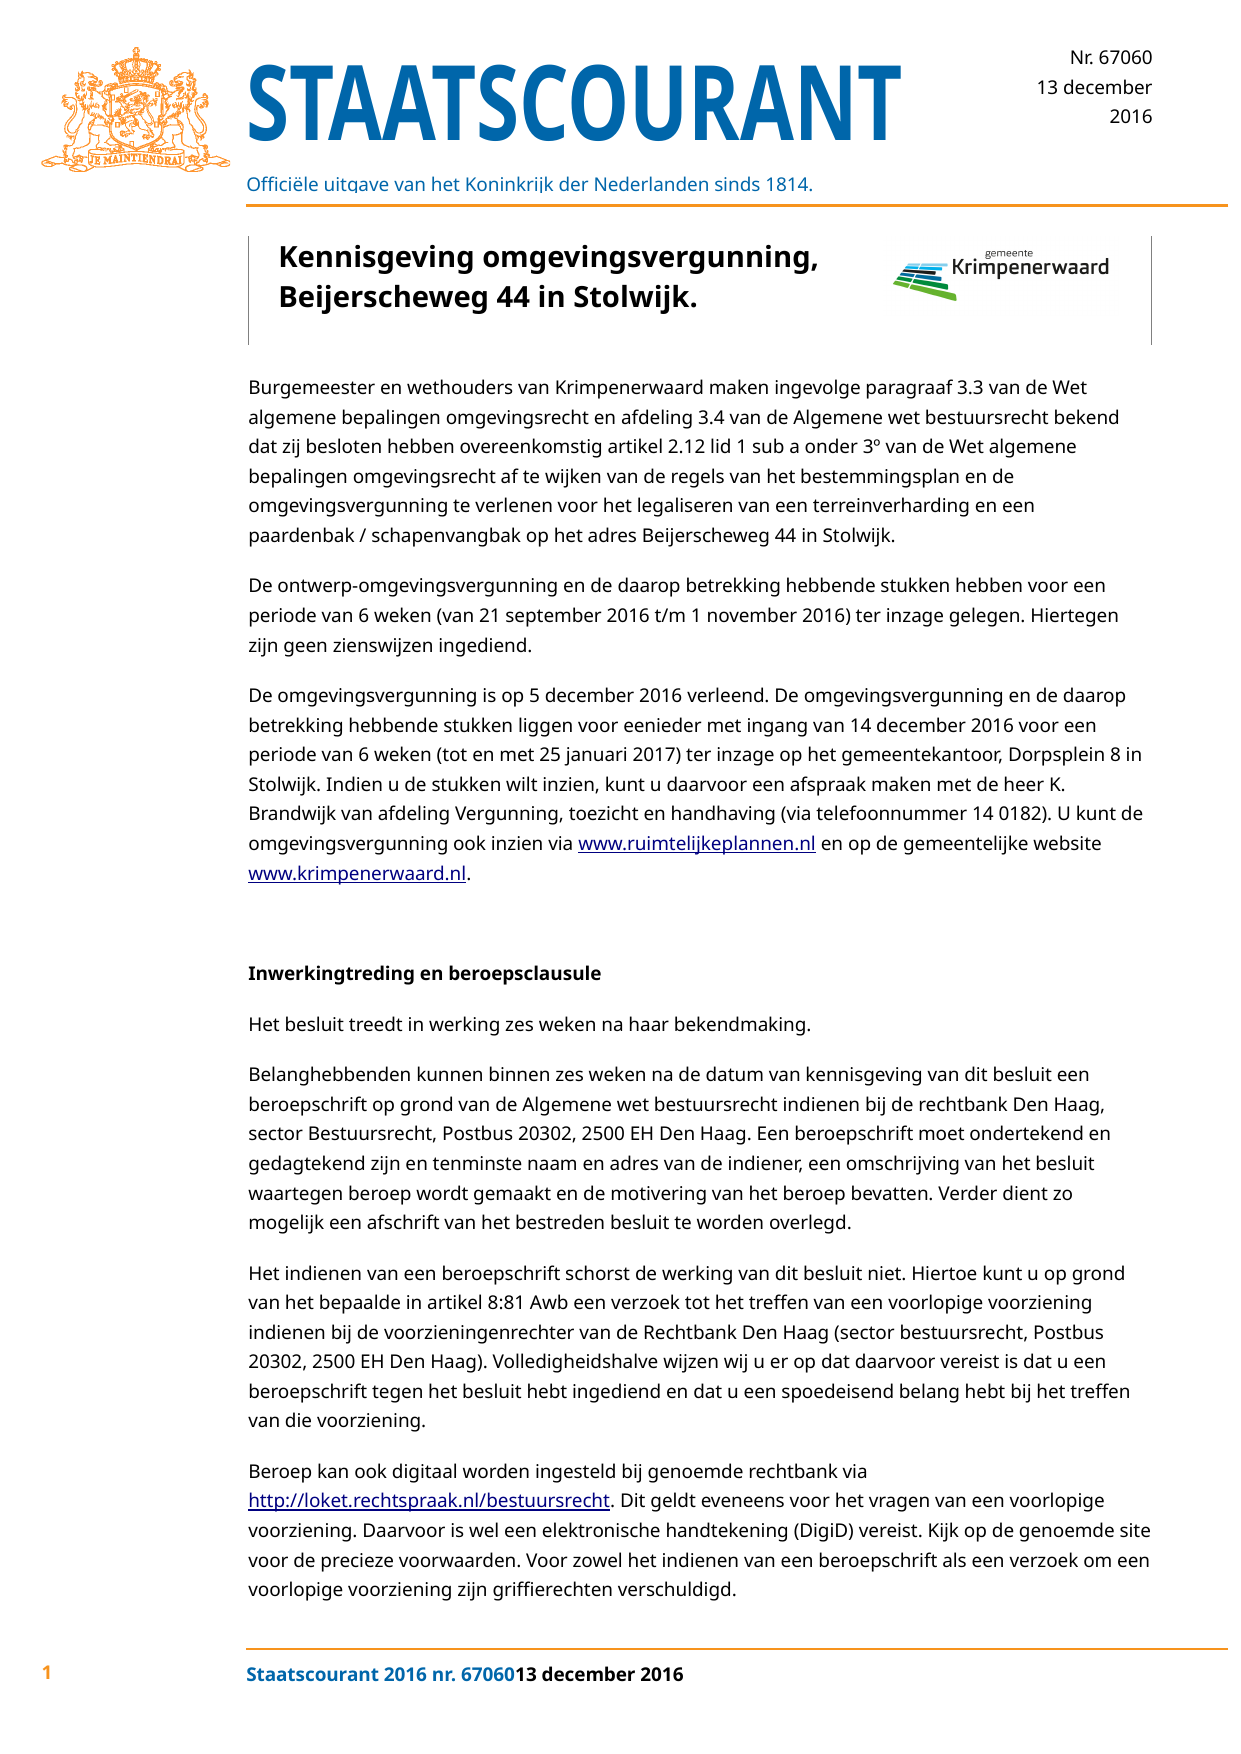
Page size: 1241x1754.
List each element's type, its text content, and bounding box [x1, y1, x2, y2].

text Belanghebbenden kunnen binnen zes weken na de datum van kennisgeving van dit besluit een beroepschrift op grond van de Algemene wet bestuursrecht indienen bij de rechtbank Den Haag, sector Bestuursrecht, Postbus 20302, 2500 EH Den Haag. Een beroepschrift moet ondertekend en gedagtekend zijn en tenminste naam en adres van de indiener, een omschrijving van het besluit waartegen beroep wordt gemaakt en de motivering van het beroep bevatten. Verder dient zo mogelijk een afschrift van het bestreden besluit te worden overlegd. [248, 1061, 1152, 1235]
text Het besluit treedt in werking zes weken na haar bekendmaking. [248, 1011, 1152, 1037]
text De omgevingsvergunning is op 5 december 2016 verleend. De omgevingsvergunning en de daarop betrekking hebbende stukken liggen voor eenieder met ingang van 14 december 2016 voor een periode van 6 weken (tot en met 25 januari 2017) ter inzage op het gemeentekantoor, Dorpsplein 8 in Stolwijk. Indien u de stukken wilt inzien, kunt u daarvoor een afspraak maken met de heer K. Brandwijk van afdeling Vergunning, toezicht en handhaving (via telefoonnummer 14 0182). U kunt de omgevingsvergunning ook inzien via www.ruimtelijkeplannen.nl en op de gemeentelijke website www.krimpenerwaard.nl. [248, 682, 1152, 885]
text Beroep kan ook digitaal worden ingesteld bij genoemde rechtbank via http://loket.rechtspraak.nl/bestuursrecht. Dit geldt eveneens voor het vragen van een voorlopige voorziening. Daarvoor is wel een elektronische handtekening (DigiD) vereist. Kijk op de genoemde site voor de precieze voorwaarden. Voor zowel het indienen van een beroepschrift als een verzoek om een voorlopige voorziening zijn griffierechten verschuldigd. [248, 1458, 1152, 1602]
picture [882, 236, 1119, 316]
text Inwerkingtreding en beroepsclausule [248, 961, 1152, 986]
text De ontwerp-omgevingsvergunning en de daarop betrekking hebbende stukken hebben voor een periode van 6 weken (van 21 september 2016 t/m 1 november 2016) ter inzage gelegen. Hiertegen zijn geen zienswijzen ingediend. [248, 573, 1152, 657]
table_header [850, 236, 1151, 345]
text Burgemeester en wethouders van Krimpenerwaard maken ingevolge paragraaf 3.3 van de Wet algemene bepalingen omgevingsrecht en afdeling 3.4 van de Algemene wet bestuursrecht bekend dat zij besloten hebben overeenkomstig artikel 2.12 lid 1 sub a onder 3º van de Wet algemene bepalingen omgevingsrecht af te wijken van de regels van het bestemmingsplan en de omgevingsvergunning te verlenen voor het legaliseren van een terreinverharding en een paardenbak / schapenvangbak op het adres Beijerscheweg 44 in Stolwijk. [248, 374, 1152, 548]
text Het indienen van een beroepschrift schorst de werking van dit besluit niet. Hiertoe kunt u op grond van het bepaalde in artikel 8:81 Awb een verzoek tot het treffen van een voorlopige voorziening indienen bij de voorzieningenrechter van de Rechtbank Den Haag (sector bestuursrecht, Postbus 20302, 2500 EH Den Haag). Volledigheidshalve wijzen wij u er op dat daarvoor vereist is dat u een beroepschrift tegen het besluit hebt ingediend en dat u een spoedeisend belang hebt bij het treffen van die voorziening. [248, 1260, 1152, 1433]
picture [41, 47, 231, 172]
table_header Kennisgeving omgevingsvergunning, Beijerscheweg 44 in Stolwijk. [249, 236, 850, 345]
